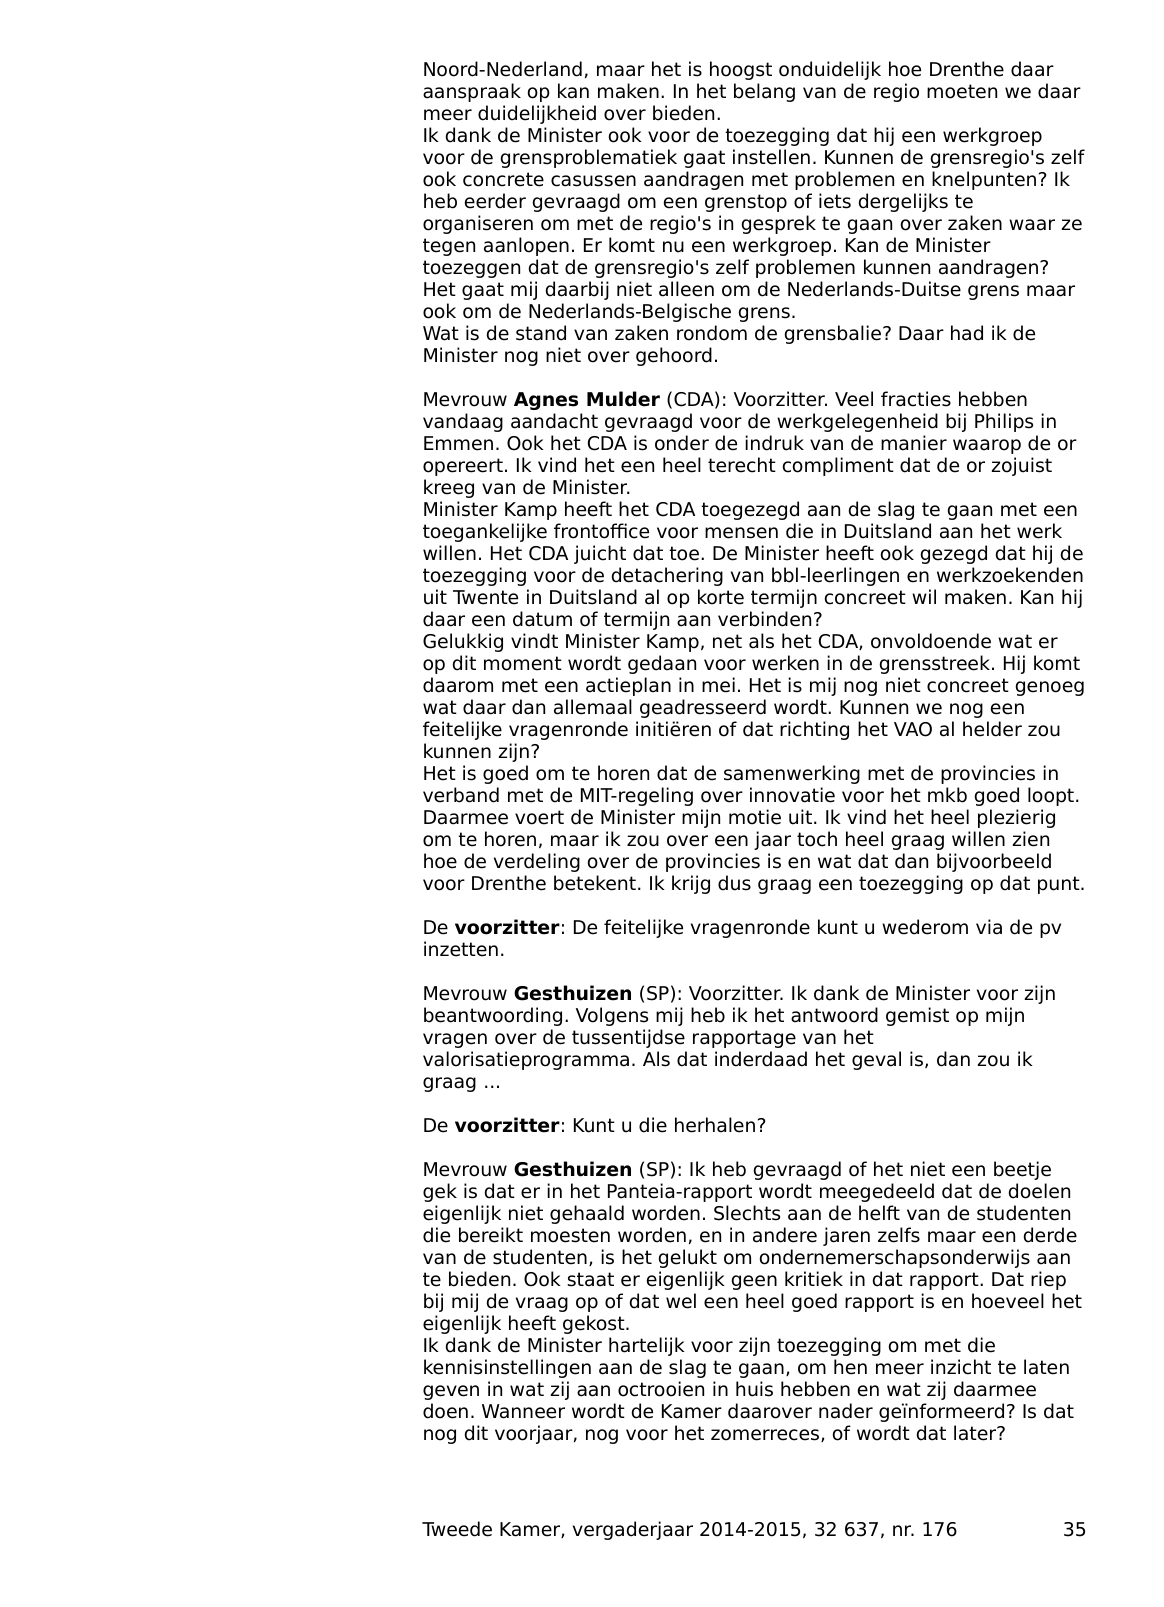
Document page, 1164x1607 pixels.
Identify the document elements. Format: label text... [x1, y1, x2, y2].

text De voorzitter: Kunt u die herhalen? [422, 1115, 1087, 1137]
text De voorzitter: De feitelijke vragenronde kunt u wederom via de pv inzetten. [422, 917, 1087, 961]
text Het is goed om te horen dat de samenwerking met de provincies in verband met de MIT-regeling over innovatie voor het mkb goed loopt. Daarmee voert de Minister mijn motie uit. Ik vind het heel plezierig om te horen, maar ik zou over een jaar toch heel graag willen zien hoe de verdeling over de provincies is en wat dat dan bijvoorbeeld voor Drenthe betekent. Ik krijg dus graag een toezegging op dat punt. [422, 763, 1087, 894]
text Mevrouw Gesthuizen (SP): Ik heb gevraagd of het niet een beetje gek is dat er in het Panteia-rapport wordt meegedeeld dat de doelen eigenlijk niet gehaald worden. Slechts aan de helft van de studenten die bereikt moesten worden, en in andere jaren zelfs maar een derde van de studenten, is het gelukt om ondernemerschapsonderwijs aan te bieden. Ook staat er eigenlijk geen kritiek in dat rapport. Dat riep bij mij de vraag op of dat wel een heel goed rapport is en hoeveel het eigenlijk heeft gekost. [422, 1159, 1087, 1335]
text Ik dank de Minister hartelijk voor zijn toezegging om met die kennisinstellingen aan de slag te gaan, om hen meer inzicht te laten geven in wat zij aan octrooien in huis hebben en wat zij daarmee doen. Wanneer wordt de Kamer daarover nader geïnformeerd? Is dat nog dit voorjaar, nog voor het zomerreces, of wordt dat later? [422, 1335, 1087, 1445]
text Gelukkig vindt Minister Kamp, net als het CDA, onvoldoende wat er op dit moment wordt gedaan voor werken in de grensstreek. Hij komt daarom met een actieplan in mei. Het is mij nog niet concreet genoeg wat daar dan allemaal geadresseerd wordt. Kunnen we nog een feitelijke vragenronde initiëren of dat richting het VAO al helder zou kunnen zijn? [422, 631, 1087, 763]
text Ik dank de Minister ook voor de toezegging dat hij een werkgroep voor de grensproblematiek gaat instellen. Kunnen de grensregio's zelf ook concrete casussen aandragen met problemen en knelpunten? Ik heb eerder gevraagd om een grenstop of iets dergelijks te organiseren om met de regio's in gesprek te gaan over zaken waar ze tegen aanlopen. Er komt nu een werkgroep. Kan de Minister toezeggen dat de grensregio's zelf problemen kunnen aandragen? Het gaat mij daarbij niet alleen om de Nederlands-Duitse grens maar ook om de Nederlands-Belgische grens. [422, 125, 1087, 323]
text Minister Kamp heeft het CDA toegezegd aan de slag te gaan met een toegankelijke frontoffice voor mensen die in Duitsland aan het werk willen. Het CDA juicht dat toe. De Minister heeft ook gezegd dat hij de toezegging voor de detachering van bbl-leerlingen en werkzoekenden uit Twente in Duitsland al op korte termijn concreet wil maken. Kan hij daar een datum of termijn aan verbinden? [422, 499, 1087, 631]
text Noord-Nederland, maar het is hoogst onduidelijk hoe Drenthe daar aanspraak op kan maken. In het belang van de regio moeten we daar meer duidelijkheid over bieden. [422, 59, 1087, 125]
text Mevrouw Agnes Mulder (CDA): Voorzitter. Veel fracties hebben vandaag aandacht gevraagd voor de werkgelegenheid bij Philips in Emmen. Ook het CDA is onder de indruk van de manier waarop de or opereert. Ik vind het een heel terecht compliment dat de or zojuist kreeg van de Minister. [422, 389, 1087, 499]
text Mevrouw Gesthuizen (SP): Voorzitter. Ik dank de Minister voor zijn beantwoording. Volgens mij heb ik het antwoord gemist op mijn vragen over de tussentijdse rapportage van het valorisatieprogramma. Als dat inderdaad het geval is, dan zou ik graag ... [422, 983, 1087, 1093]
text Wat is de stand van zaken rondom de grensbalie? Daar had ik de Minister nog niet over gehoord. [422, 323, 1087, 367]
